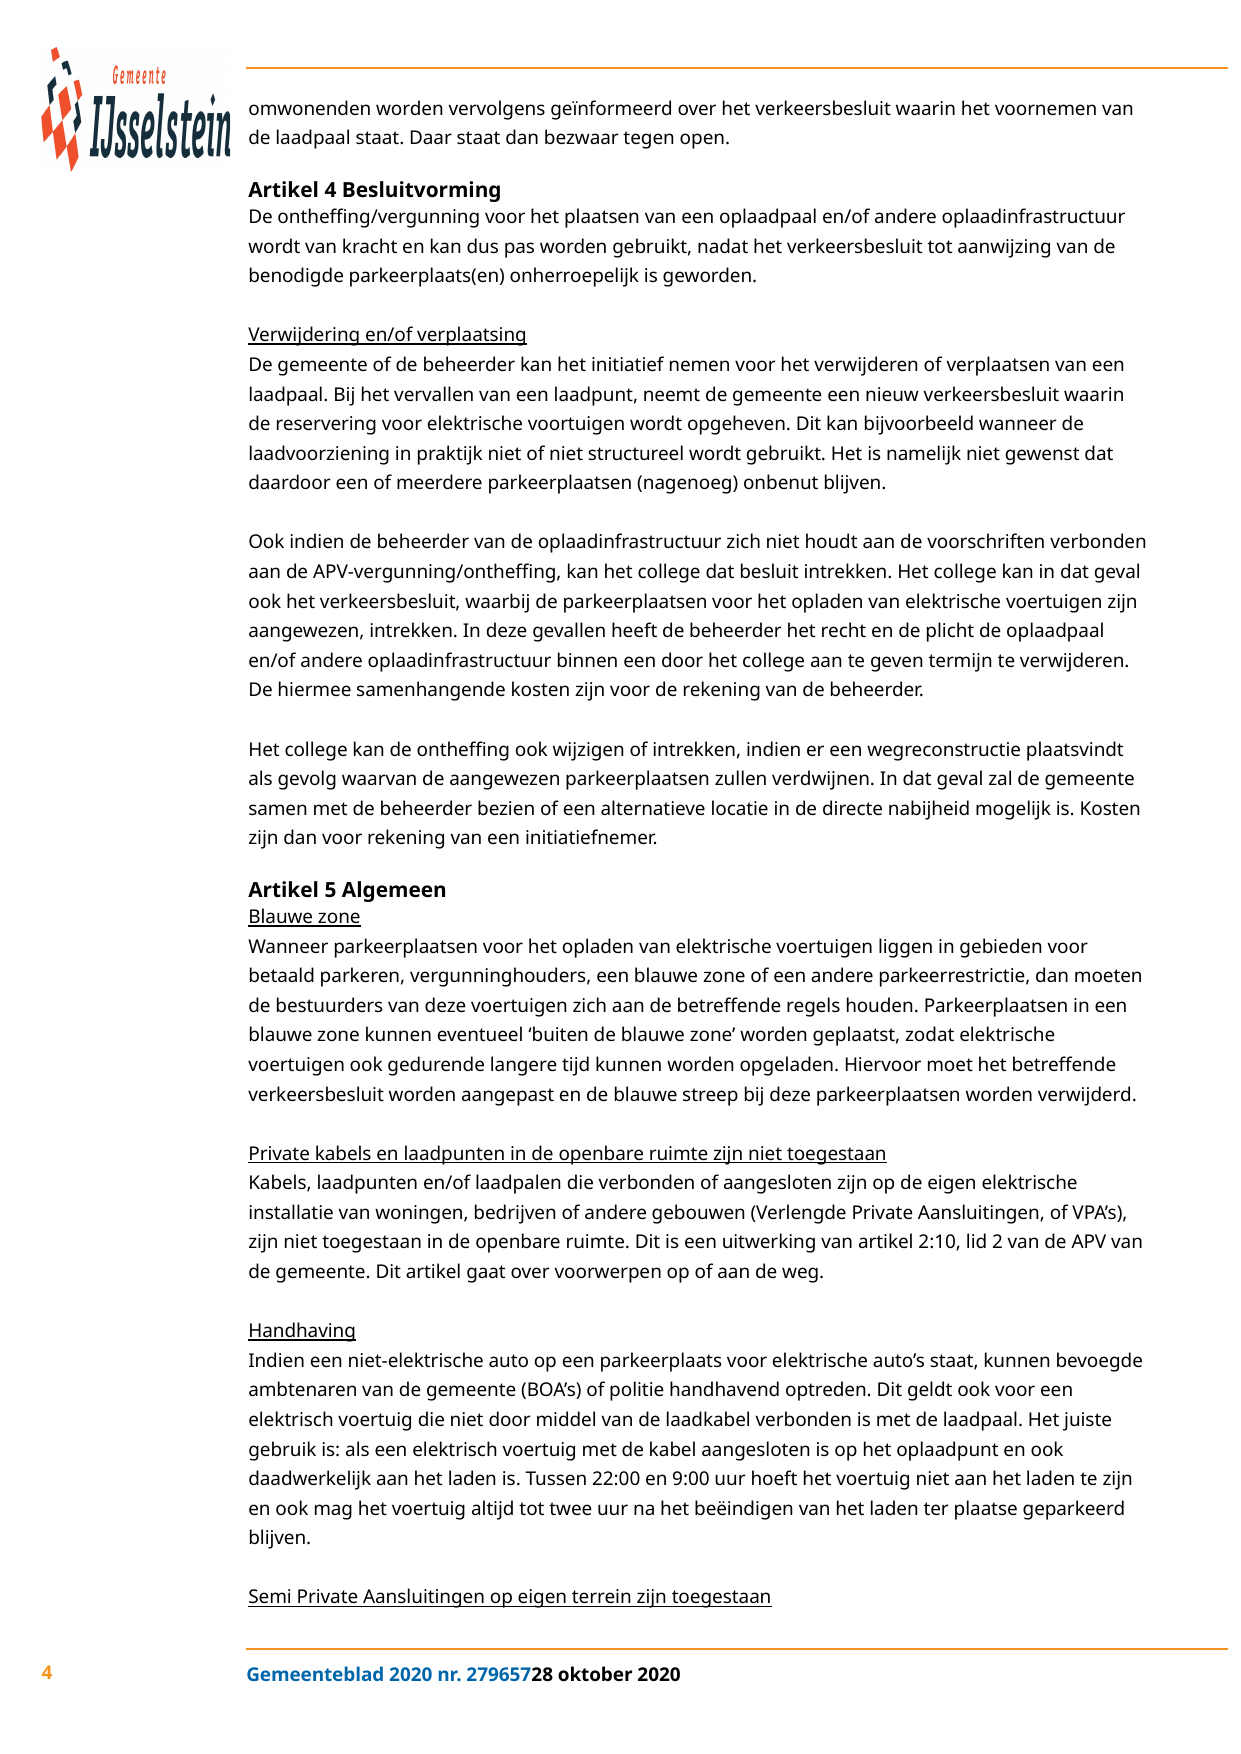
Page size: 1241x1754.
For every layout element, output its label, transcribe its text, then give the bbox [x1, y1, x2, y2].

text Blauwe zone [248, 903, 1152, 929]
text Verwijdering en/of verplaatsing [248, 322, 1152, 347]
text Semi Private Aansluitingen op eigen terrein zijn toegestaan [248, 1584, 1152, 1609]
text Indien een niet-elektrische auto op een parkeerplaats voor elektrische auto’s staat, kunnen bevoegde ambtenaren van de gemeente (BOA’s) of politie handhavend optreden. Dit geldt ook voor een elektrisch voertuig die niet door middel van de laadkabel verbonden is met de laadpaal. Het juiste gebruik is: als een elektrisch voertuig met de kabel aangesloten is op het oplaadpunt en ook daadwerkelijk aan het laden is. Tussen 22:00 en 9:00 uur hoeft het voertuig niet aan het laden te zijn en ook mag het voertuig altijd tot twee uur na het beëindigen van het laden ter plaatse geparkeerd blijven. [248, 1347, 1152, 1550]
text De gemeente of de beheerder kan het initiatief nemen voor het verwijderen of verplaatsen van een laadpaal. Bij het vervallen van een laadpunt, neemt de gemeente een nieuw verkeersbesluit waarin de reservering voor elektrische voortuigen wordt opgeheven. Dit kan bijvoorbeeld wanneer de laadvoorziening in praktijk niet of niet structureel wordt gebruikt. Het is namelijk niet gewenst dat daardoor een of meerdere parkeerplaatsen (nagenoeg) onbenut blijven. [248, 351, 1152, 495]
picture [41, 47, 231, 172]
text Handhaving [248, 1317, 1152, 1343]
text Het college kan de ontheffing ook wijzigen of intrekken, indien er een wegreconstructie plaatsvindt als gevolg waarvan de aangewezen parkeerplaatsen zullen verdwijnen. In dat geval zal de gemeente samen met de beheerder bezien of een alternatieve locatie in de directe nabijheid mogelijk is. Kosten zijn dan voor rekening van een initiatiefnemer. [248, 736, 1152, 850]
text Wanneer parkeerplaatsen voor het opladen van elektrische voertuigen liggen in gebieden voor betaald parkeren, vergunninghouders, een blauwe zone of een andere parkeerrestrictie, dan moeten de bestuurders van deze voertuigen zich aan de betreffende regels houden. Parkeerplaatsen in een blauwe zone kunnen eventueel ‘buiten de blauwe zone’ worden geplaatst, zodat elektrische voertuigen ook gedurende langere tijd kunnen worden opgeladen. Hiervoor moet het betreffende verkeersbesluit worden aangepast en de blauwe streep bij deze parkeerplaatsen worden verwijderd. [248, 933, 1152, 1107]
text Private kabels en laadpunten in de openbare ruimte zijn niet toegestaan [248, 1140, 1152, 1166]
text Kabels, laadpunten en/of laadpalen die verbonden of aangesloten zijn op de eigen elektrische installatie van woningen, bedrijven of andere gebouwen (Verlengde Private Aansluitingen, of VPA’s), zijn niet toegestaan in de openbare ruimte. Dit is een uitwerking van artikel 2:10, lid 2 van de APV van de gemeente. Dit artikel gaat over voorwerpen op of aan de weg. [248, 1169, 1152, 1284]
text De ontheffing/vergunning voor het plaatsen van een oplaadpaal en/of andere oplaadinfrastructuur wordt van kracht en kan dus pas worden gebruikt, nadat het verkeersbesluit tot aanwijzing van de benodigde parkeerplaats(en) onherroepelijk is geworden. [248, 203, 1152, 288]
text Artikel 5 Algemeen [248, 875, 1152, 903]
text Ook indien de beheerder van de oplaadinfrastructuur zich niet houdt aan de voorschriften verbonden aan de APV-vergunning/ontheffing, kan het college dat besluit intrekken. Het college kan in dat geval ook het verkeersbesluit, waarbij de parkeerplaatsen voor het opladen van elektrische voertuigen zijn aangewezen, intrekken. In deze gevallen heeft de beheerder het recht en de plicht de oplaadpaal en/of andere oplaadinfrastructuur binnen een door het college aan te geven termijn te verwijderen. De hiermee samenhangende kosten zijn voor de rekening van de beheerder. [248, 529, 1152, 702]
text Artikel 4 Besluitvorming [248, 175, 1152, 203]
text omwonenden worden vervolgens geïnformeerd over het verkeersbesluit waarin het voornemen van de laadpaal staat. Daar staat dan bezwaar tegen open. [248, 95, 1152, 150]
